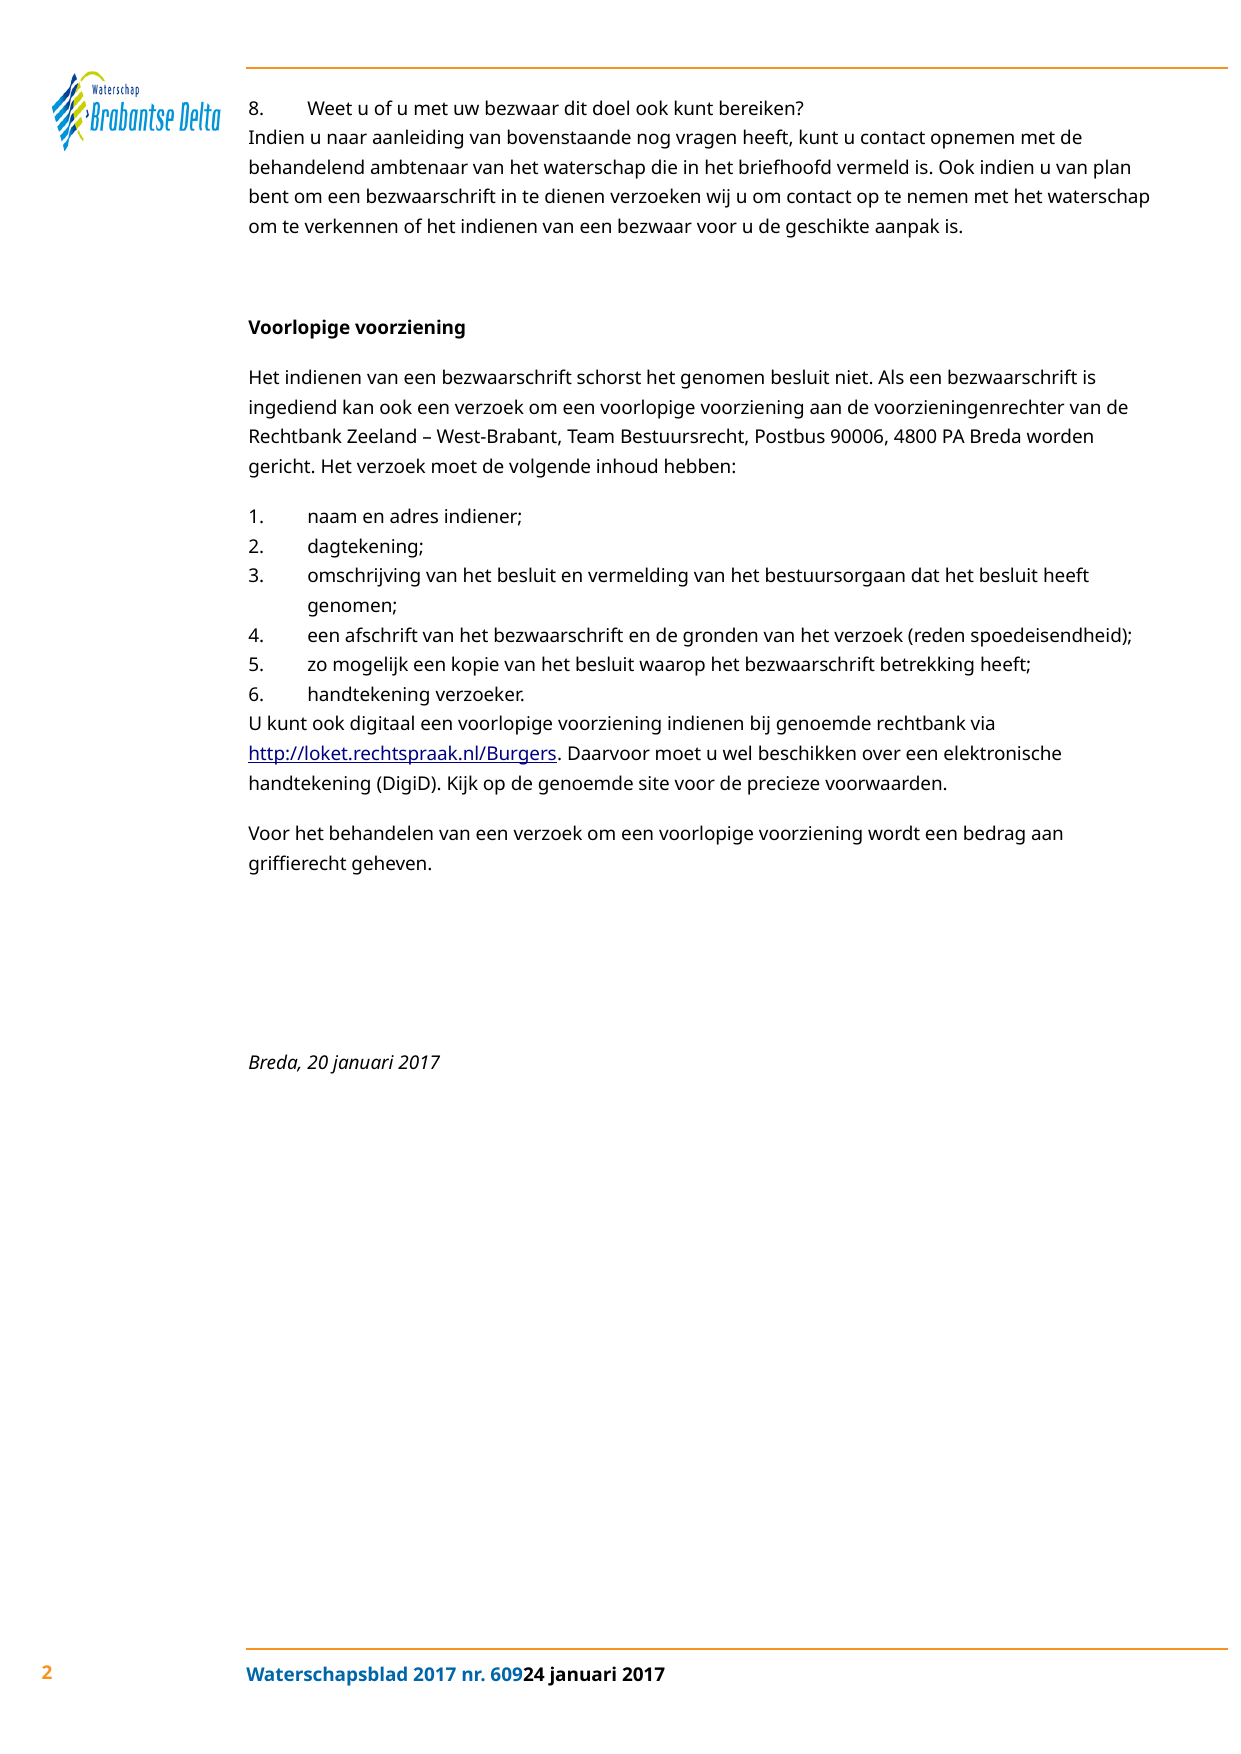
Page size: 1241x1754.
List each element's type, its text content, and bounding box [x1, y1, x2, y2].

list een afschrift van het bezwaarschrift en de gronden van het verzoek (reden spoedeisendheid); [248, 622, 1152, 648]
list Weet u of u met uw bezwaar dit doel ook kunt bereiken? [248, 95, 1152, 121]
list naam en adres indiener; [248, 503, 1152, 529]
text U kunt ook digitaal een voorlopige voorziening indienen bij genoemde rechtbank via http://loket.rechtspraak.nl/Burgers. Daarvoor moet u wel beschikken over een elektronische handtekening (DigiD). Kijk op de genoemde site voor de precieze voorwaarden. [248, 711, 1152, 796]
text Voorlopige voorziening [248, 314, 1152, 340]
list dagtekening; [248, 533, 1152, 559]
list zo mogelijk een kopie van het besluit waarop het bezwaarschrift betrekking heeft; [248, 651, 1152, 677]
list omschrijving van het besluit en vermelding van het bestuursorgaan dat het besluit heeft genomen; [248, 563, 1152, 618]
text Breda, 20 januari 2017 [248, 1049, 1152, 1074]
list handtekening verzoeker. [248, 681, 1152, 707]
text Het indienen van een bezwaarschrift schorst het genomen besluit niet. Als een bezwaarschrift is ingediend kan ook een verzoek om een voorlopige voorziening aan de voorzieningenrechter van de Rechtbank Zeeland – West-Brabant, Team Bestuursrecht, Postbus 90006, 4800 PA Breda worden gericht. Het verzoek moet de volgende inhoud hebben: [248, 364, 1152, 479]
text Indien u naar aanleiding van bovenstaande nog vragen heeft, kunt u contact opnemen met de behandelend ambtenaar van het waterschap die in het briefhoofd vermeld is. Ook indien u van plan bent om een bezwaarschrift in te dienen verzoeken wij u om contact op te nemen met het waterschap om te verkennen of het indienen van een bezwaar voor u de geschikte aanpak is. [248, 124, 1152, 239]
picture [41, 47, 231, 172]
text Voor het behandelen van een verzoek om een voorlopige voorziening wordt een bedrag aan griffierecht geheven. [248, 820, 1152, 876]
